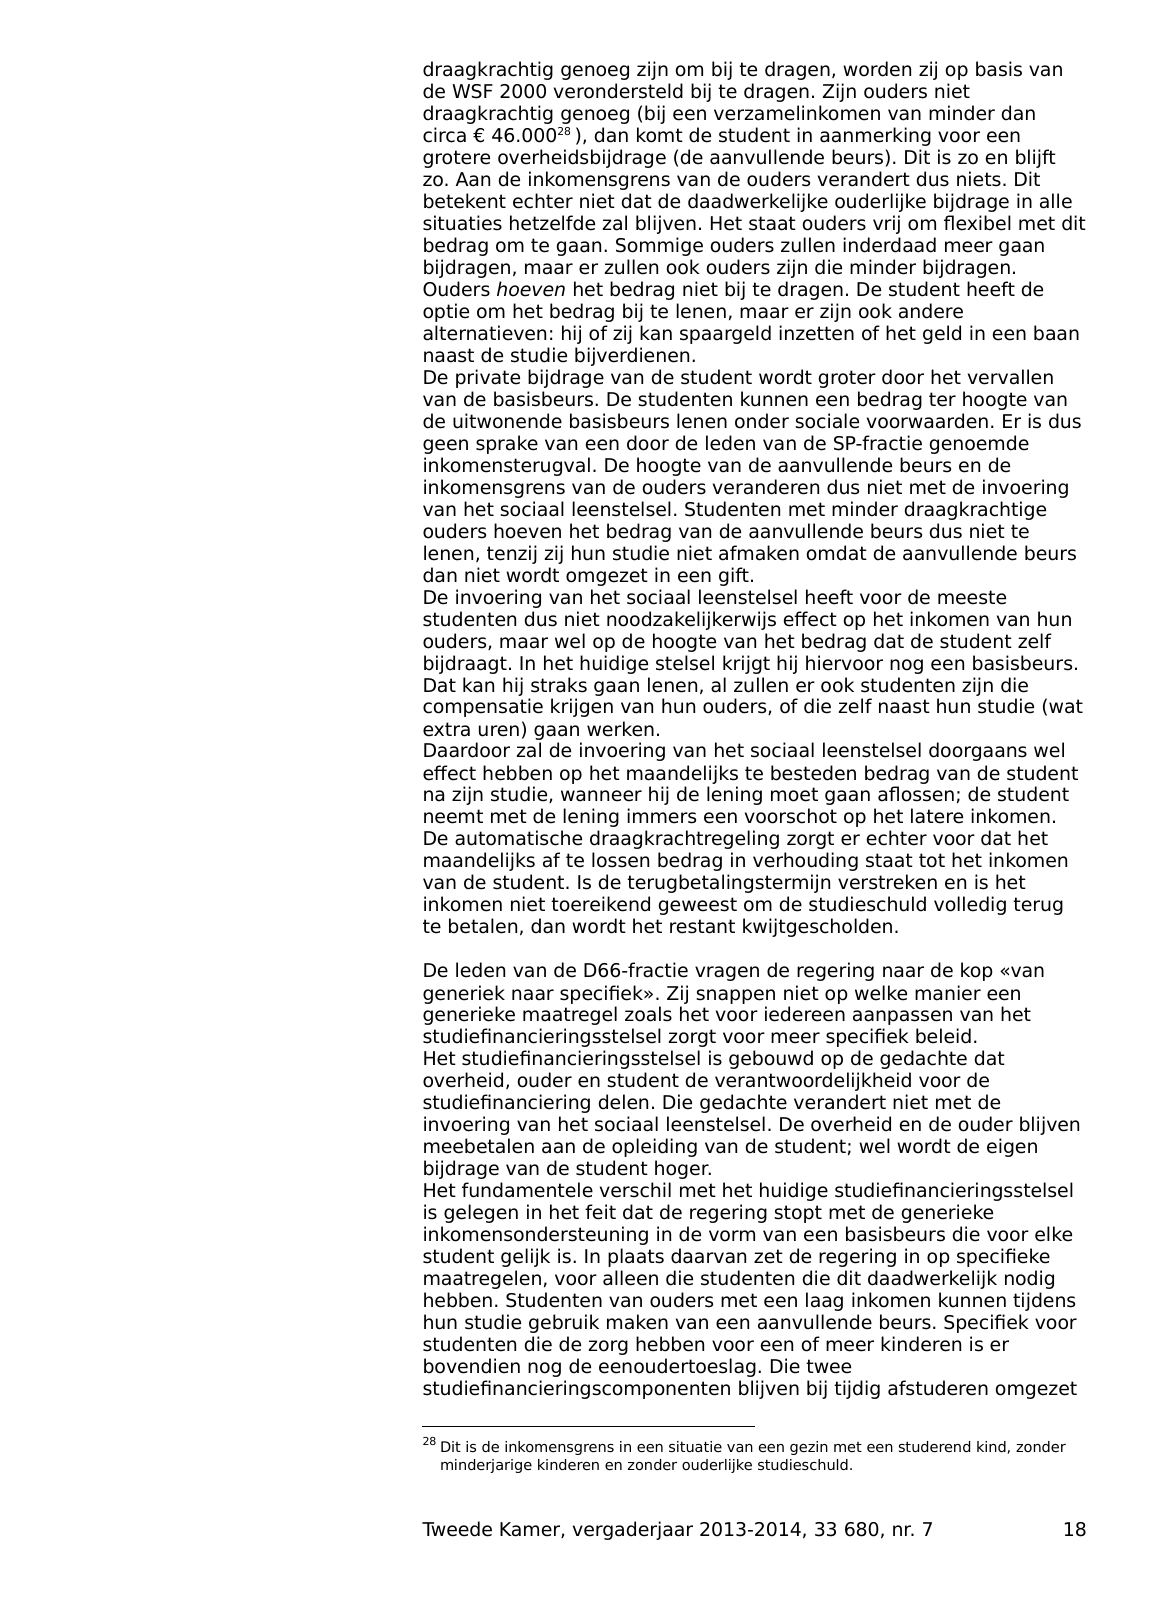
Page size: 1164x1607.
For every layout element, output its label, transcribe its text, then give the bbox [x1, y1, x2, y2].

text De leden van de D66-fractie vragen de regering naar de kop «van generiek naar specifiek». Zij snappen niet op welke manier een generieke maatregel zoals het voor iedereen aanpassen van het studiefinancieringsstelsel zorgt voor meer specifiek beleid. [422, 960, 1087, 1048]
text Het studiefinancieringsstelsel is gebouwd op de gedachte dat overheid, ouder en student de verantwoordelijkheid voor de studiefinanciering delen. Die gedachte verandert niet met de invoering van het sociaal leenstelsel. De overheid en de ouder blijven meebetalen aan de opleiding van de student; wel wordt de eigen bijdrage van de student hoger. [422, 1048, 1087, 1180]
text draagkrachtig genoeg zijn om bij te dragen, worden zij op basis van de WSF 2000 verondersteld bij te dragen. Zijn ouders niet draagkrachtig genoeg (bij een verzamelinkomen van minder dan circa € 46.000), dan komt de student in aanmerking voor een grotere overheidsbijdrage (de aanvullende beurs). Dit is zo en blijft zo. Aan de inkomensgrens van de ouders verandert dus niets. Dit betekent echter niet dat de daadwerkelijke ouderlijke bijdrage in alle situaties hetzelfde zal blijven. Het staat ouders vrij om flexibel met dit bedrag om te gaan. Sommige ouders zullen inderdaad meer gaan bijdragen, maar er zullen ook ouders zijn die minder bijdragen. Ouders hoeven het bedrag niet bij te dragen. De student heeft de optie om het bedrag bij te lenen, maar er zijn ook andere alternatieven: hij of zij kan spaargeld inzetten of het geld in een baan naast de studie bijverdienen. [422, 59, 1087, 367]
text Dit is de inkomensgrens in een situatie van een gezin met een studerend kind, zonder minderjarige kinderen en zonder ouderlijke studieschuld. [422, 1435, 1087, 1474]
text De invoering van het sociaal leenstelsel heeft voor de meeste studenten dus niet noodzakelijkerwijs effect op het inkomen van hun ouders, maar wel op de hoogte van het bedrag dat de student zelf bijdraagt. In het huidige stelsel krijgt hij hiervoor nog een basisbeurs. Dat kan hij straks gaan lenen, al zullen er ook studenten zijn die compensatie krijgen van hun ouders, of die zelf naast hun studie (wat extra uren) gaan werken. [422, 587, 1087, 740]
text Daardoor zal de invoering van het sociaal leenstelsel doorgaans wel effect hebben op het maandelijks te besteden bedrag van de student na zijn studie, wanneer hij de lening moet gaan aflossen; de student neemt met de lening immers een voorschot op het latere inkomen. De automatische draagkrachtregeling zorgt er echter voor dat het maandelijks af te lossen bedrag in verhouding staat tot het inkomen van de student. Is de terugbetalingstermijn verstreken en is het inkomen niet toereikend geweest om de studieschuld volledig terug te betalen, dan wordt het restant kwijtgescholden. [422, 740, 1087, 938]
text Het fundamentele verschil met het huidige studiefinancieringsstelsel is gelegen in het feit dat de regering stopt met de generieke inkomensondersteuning in de vorm van een basisbeurs die voor elke student gelijk is. In plaats daarvan zet de regering in op specifieke maatregelen, voor alleen die studenten die dit daadwerkelijk nodig hebben. Studenten van ouders met een laag inkomen kunnen tijdens hun studie gebruik maken van een aanvullende beurs. Specifiek voor studenten die de zorg hebben voor een of meer kinderen is er bovendien nog de eenoudertoeslag. Die twee studiefinancieringscomponenten blijven bij tijdig afstuderen omgezet [422, 1180, 1087, 1400]
text De private bijdrage van de student wordt groter door het vervallen van de basisbeurs. De studenten kunnen een bedrag ter hoogte van de uitwonende basisbeurs lenen onder sociale voorwaarden. Er is dus geen sprake van een door de leden van de SP-fractie genoemde inkomensterugval. De hoogte van de aanvullende beurs en de inkomensgrens van de ouders veranderen dus niet met de invoering van het sociaal leenstelsel. Studenten met minder draagkrachtige ouders hoeven het bedrag van de aanvullende beurs dus niet te lenen, tenzij zij hun studie niet afmaken omdat de aanvullende beurs dan niet wordt omgezet in een gift. [422, 367, 1087, 587]
